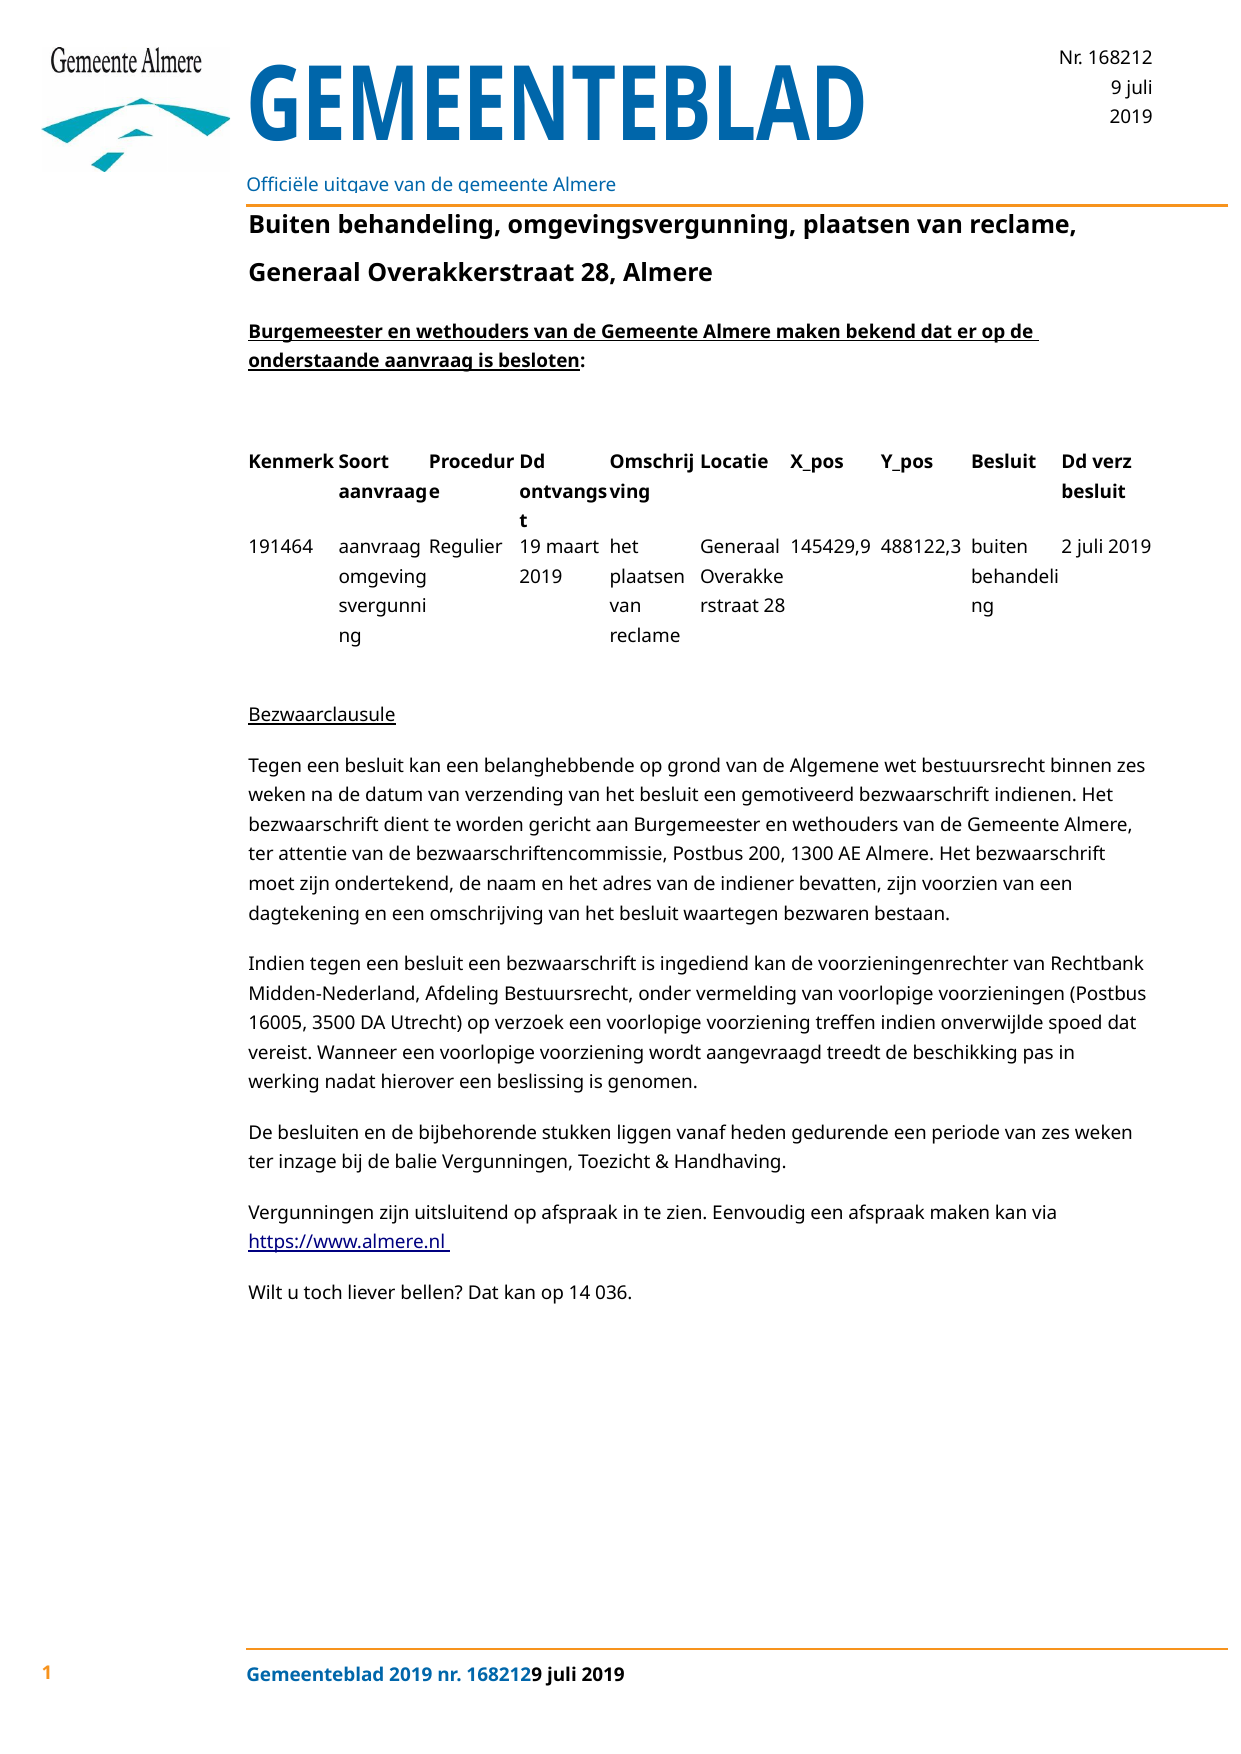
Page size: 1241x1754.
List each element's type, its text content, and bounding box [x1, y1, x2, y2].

text Indien tegen een besluit een bezwaarschrift is ingediend kan de voorzieningenrechter van Rechtbank Midden-Nederland, Afdeling Bestuursrecht, onder vermelding van voorlopige voorzieningen (Postbus 16005, 3500 DA Utrecht) op verzoek een voorlopige voorziening treffen indien onverwijlde spoed dat vereist. Wanneer een voorlopige voorziening wordt aangevraagd treedt de beschikking pas in werking nadat hierover een beslissing is genomen. [248, 950, 1152, 1094]
text De besluiten en de bijbehorende stukken liggen vanaf heden gedurende een periode van zes weken ter inzage bij de balie Vergunningen, Toezicht & Handhaving. [248, 1119, 1152, 1174]
table_cell 191464 [248, 533, 338, 648]
table_header Omschrijving [609, 449, 700, 533]
text Bezwaarclausule [248, 701, 1152, 727]
table_header Kenmerk [248, 449, 338, 533]
table_cell buiten behandeling [971, 533, 1061, 648]
table_header Y_pos [881, 449, 971, 533]
table_cell Generaal Overakkerstraat 28 [700, 533, 790, 648]
table_cell 2 juli 2019 [1061, 533, 1152, 648]
text Tegen een besluit kan een belanghebbende op grond van de Algemene wet bestuursrecht binnen zes weken na de datum van verzending van het besluit een gemotiveerd bezwaarschrift indienen. Het bezwaarschrift dient te worden gericht aan Burgemeester en wethouders van de Gemeente Almere, ter attentie van de bezwaarschriftencommissie, Postbus 200, 1300 AE Almere. Het bezwaarschrift moet zijn ondertekend, de naam en het adres van de indiener bevatten, zijn voorzien van een dagtekening en een omschrijving van het besluit waartegen bezwaren bestaan. [248, 752, 1152, 926]
table_header Dd verz besluit [1061, 449, 1152, 533]
picture [41, 47, 231, 172]
table_header Locatie [700, 449, 790, 533]
table_cell het plaatsen van reclame [609, 533, 700, 648]
text Burgemeester en wethouders van de Gemeente Almere maken bekend dat er op de onderstaande aanvraag is besloten: [248, 318, 1152, 373]
table_cell 488122,3 [881, 533, 971, 648]
table_header Soort aanvraag [338, 449, 429, 533]
text Wilt u toch liever bellen? Dat kan op 14 036. [248, 1279, 1152, 1305]
table_header Dd ontvangst [519, 449, 609, 533]
table_cell Regulier [429, 533, 519, 648]
table_header Besluit [971, 449, 1061, 533]
table_header Procedure [429, 449, 519, 533]
table_cell aanvraag omgevingsvergunning [338, 533, 429, 648]
table_cell 19 maart 2019 [519, 533, 609, 648]
text Buiten behandeling, omgevingsvergunning, plaatsen van reclame, Generaal Overakkerstraat 28, Almere [248, 207, 1152, 288]
text Vergunningen zijn uitsluitend op afspraak in te zien. Eenvoudig een afspraak maken kan via https://www.almere.nl [248, 1199, 1152, 1254]
table_header X_pos [790, 449, 881, 533]
table_cell 145429,9 [790, 533, 881, 648]
